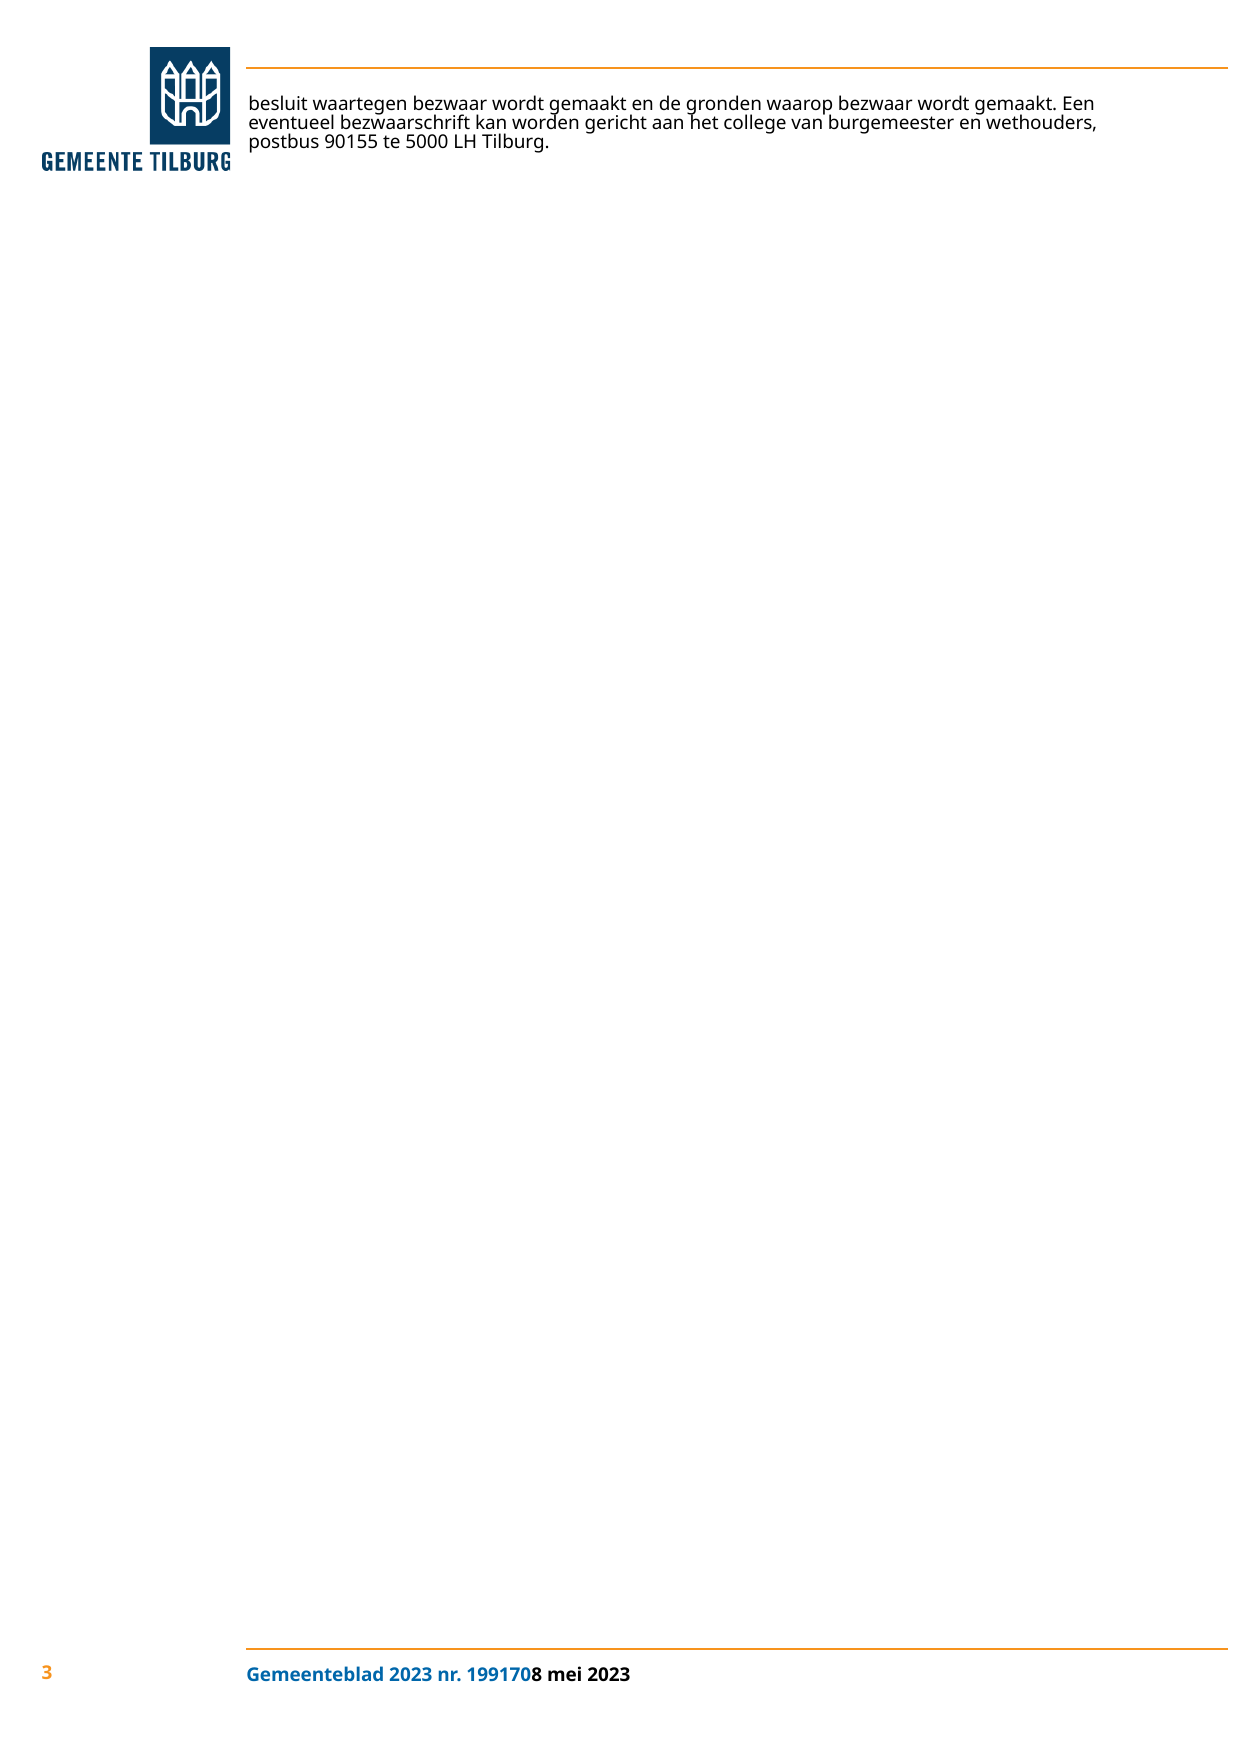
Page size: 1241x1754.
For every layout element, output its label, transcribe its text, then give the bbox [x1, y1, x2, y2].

picture [41, 47, 231, 172]
text besluit waartegen bezwaar wordt gemaakt en de gronden waarop bezwaar wordt gemaakt. Een eventueel bezwaarschrift kan worden gericht aan het college van burgemeester en wethouders, postbus 90155 te 5000 LH Tilburg. [248, 95, 1152, 153]
